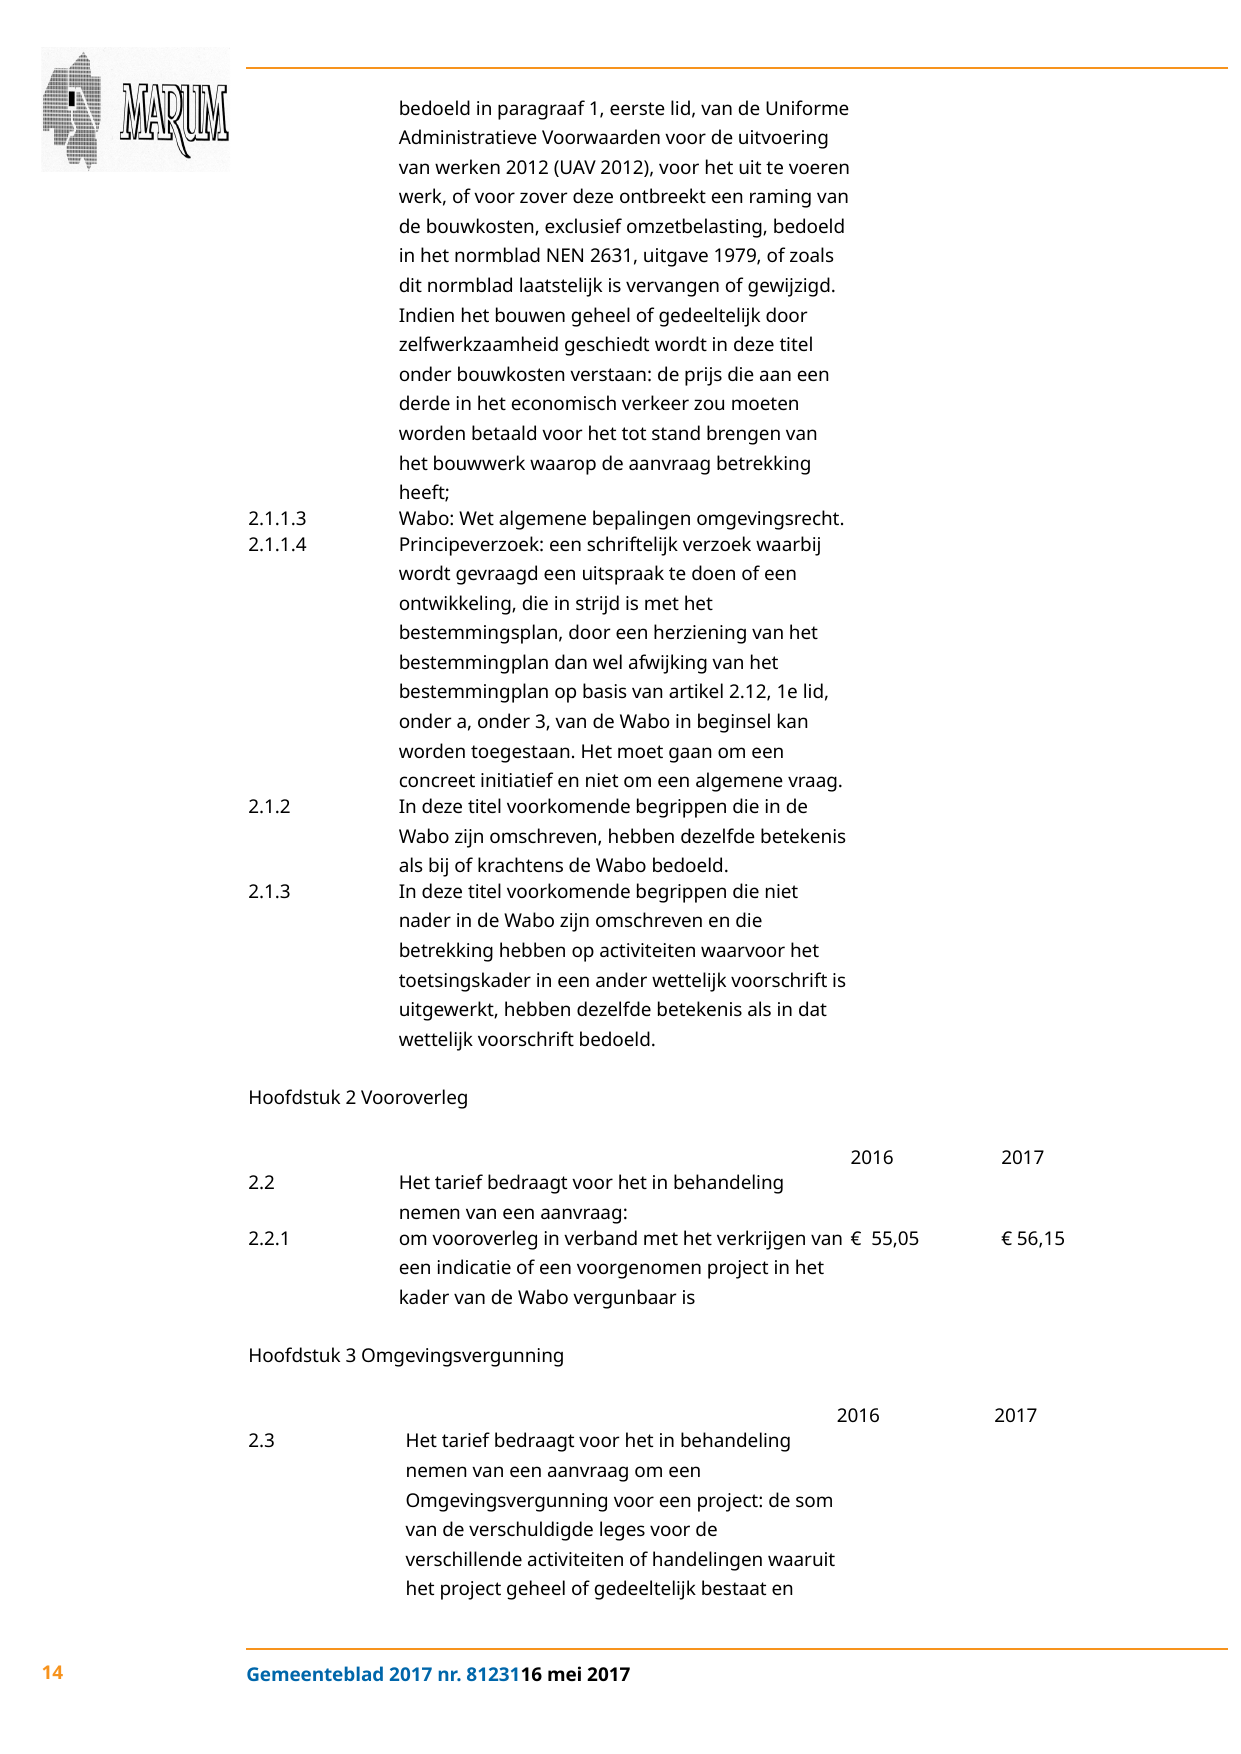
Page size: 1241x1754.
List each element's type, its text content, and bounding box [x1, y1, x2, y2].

table_cell In deze titel voorkomende begrippen die in de Wabo zijn omschreven, hebben dezelfde betekenis als bij of krachtens de Wabo bedoeld. [399, 793, 850, 878]
table_cell [1001, 505, 1152, 531]
table_cell In deze titel voorkomende begrippen die niet nader in de Wabo zijn omschreven en die betrekking hebben op activiteiten waarvoor het toetsingskader in een ander wettelijk voorschrift is uitgewerkt, hebben dezelfde betekenis als in dat wettelijk voorschrift bedoeld. [399, 878, 850, 1052]
table_cell Principeverzoek: een schriftelijk verzoek waarbij wordt gevraagd een uitspraak te doen of een ontwikkeling, die in strijd is met het bestemmingsplan, door een herziening van het bestemmingplan dan wel afwijking van het bestemmingplan op basis van artikel 2.12, 1e lid, onder a, onder 3, van de Wabo in beginsel kan worden toegestaan. Het moet gaan om een concreet initiatief en niet om een algemene vraag. [399, 531, 850, 793]
table_cell 2.2.1 [248, 1225, 398, 1310]
table_header 2016 [837, 1402, 994, 1428]
text Hoofdstuk 3 Omgevingsvergunning [248, 1343, 1152, 1368]
table_cell [1001, 793, 1152, 878]
table_cell Het tarief bedraagt voor het in behandeling nemen van een aanvraag: [399, 1170, 850, 1225]
table_cell [850, 505, 1001, 531]
table_header 2017 [1001, 1144, 1152, 1169]
table_cell [1001, 531, 1152, 793]
text Hoofdstuk 2 Vooroverleg [248, 1084, 1152, 1110]
table_header [248, 1144, 398, 1169]
table_cell [1001, 878, 1152, 1052]
table_cell [837, 1428, 994, 1601]
table_cell bedoeld in paragraaf 1, eerste lid, van de Uniforme Administratieve Voorwaarden voor de uitvoering van werken 2012 (UAV 2012), voor het uit te voeren werk, of voor zover deze ontbreekt een raming van de bouwkosten, exclusief omzetbelasting, bedoeld in het normblad NEN 2631, uitgave 1979, of zoals dit normblad laatstelijk is vervangen of gewijzigd. Indien het bouwen geheel of gedeeltelijk door zelfwerkzaamheid geschiedt wordt in deze titel onder bouwkosten verstaan: de prijs die aan een derde in het economisch verkeer zou moeten worden betaald voor het tot stand brengen van het bouwwerk waarop de aanvraag betrekking heeft; [399, 95, 850, 505]
table_header [405, 1402, 837, 1428]
table_cell [850, 531, 1001, 793]
table_cell om vooroverleg in verband met het verkrijgen van een indicatie of een voorgenomen project in het kader van de Wabo vergunbaar is [399, 1225, 850, 1310]
table_cell [850, 1170, 1001, 1225]
table_header 2016 [850, 1144, 1001, 1169]
table_cell € 55,05 [850, 1225, 1001, 1310]
table_cell 2.1.1.3 [248, 505, 398, 531]
table_cell [248, 95, 398, 505]
picture [41, 47, 231, 172]
table_cell 2.1.3 [248, 878, 398, 1052]
table_cell Het tarief bedraagt voor het in behandeling nemen van een aanvraag om een Omgevingsvergunning voor een project: de som van de verschuldigde leges voor de verschillende activiteiten of handelingen waaruit het project geheel of gedeeltelijk bestaat en [405, 1428, 837, 1601]
table_cell 2.1.2 [248, 793, 398, 878]
table_cell [850, 95, 1001, 505]
table_cell 2.1.1.4 [248, 531, 398, 793]
table_cell € 56,15 [1001, 1225, 1152, 1310]
table_header [248, 1402, 405, 1428]
table_cell [1001, 1170, 1152, 1225]
table_header 2017 [994, 1402, 1152, 1428]
table_cell [994, 1428, 1152, 1601]
table_cell [850, 878, 1001, 1052]
table_cell 2.3 [248, 1428, 405, 1601]
table_header [399, 1144, 850, 1169]
table_cell Wabo: Wet algemene bepalingen omgevingsrecht. [399, 505, 850, 531]
table_cell [1001, 95, 1152, 505]
table_cell 2.2 [248, 1170, 398, 1225]
table_cell [850, 793, 1001, 878]
